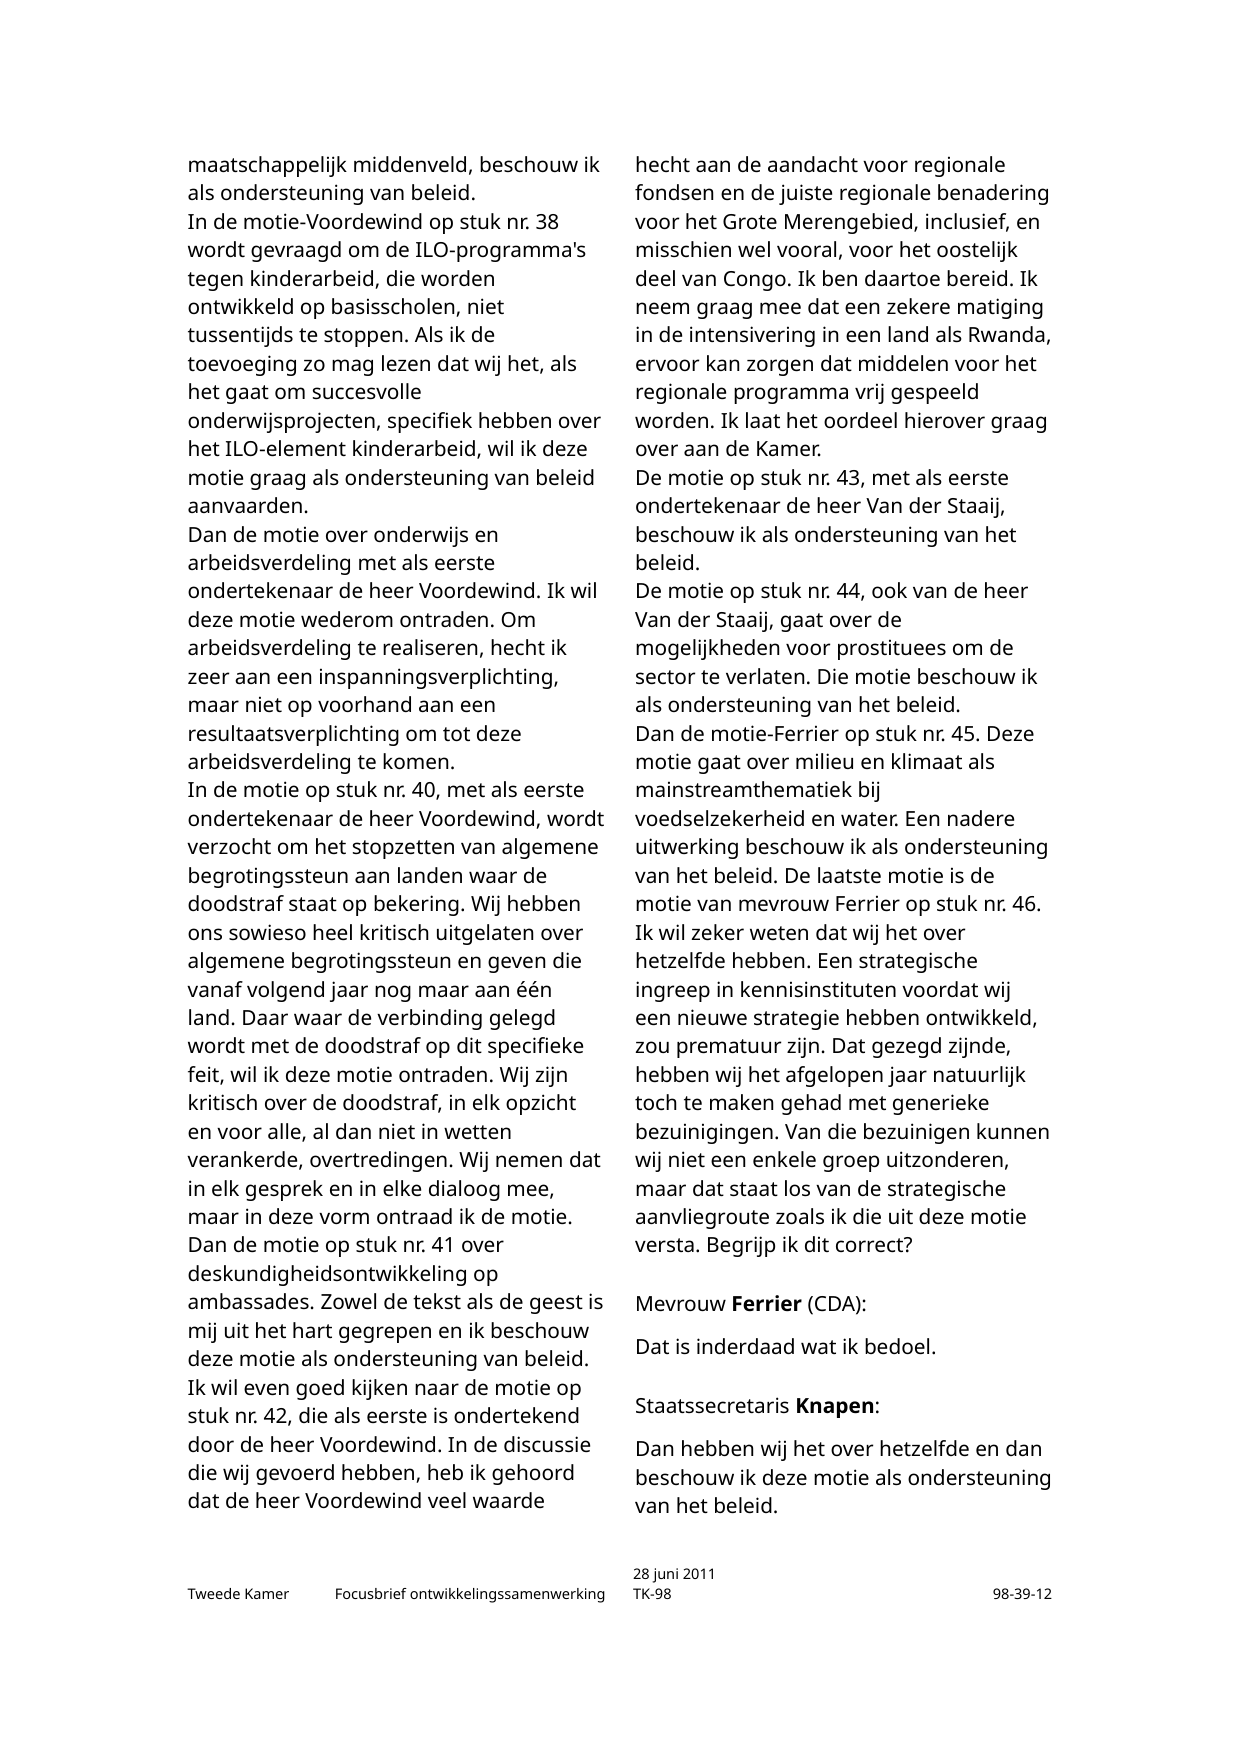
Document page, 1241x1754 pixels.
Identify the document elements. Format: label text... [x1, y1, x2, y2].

text Dan de motie op stuk nr. 41 over deskundigheidsontwikkeling op ambassades. Zowel de tekst als de geest is mij uit het hart gegrepen en ik beschouw deze motie als ondersteuning van beleid. [187, 1231, 605, 1373]
text Dan hebben wij het over hetzelfde en dan beschouw ik deze motie als ondersteuning van het beleid. [635, 1434, 1053, 1520]
text Staatssecretaris Knapen: [635, 1391, 1053, 1419]
text De motie op stuk nr. 43, met als eerste ondertekenaar de heer Van der Staaij, beschouw ik als ondersteuning van het beleid. [635, 463, 1053, 577]
text In de motie-Voordewind op stuk nr. 38 wordt gevraagd om de ILO-programma's tegen kinderarbeid, die worden ontwikkeld op basisscholen, niet tussentijds te stoppen. Als ik de toevoeging zo mag lezen dat wij het, als het gaat om succesvolle onderwijsprojecten, specifiek hebben over het ILO-element kinderarbeid, wil ik deze motie graag als ondersteuning van beleid aanvaarden. [187, 207, 605, 520]
text Dat is inderdaad wat ik bedoel. [635, 1332, 1053, 1361]
text De motie op stuk nr. 44, ook van de heer Van der Staaij, gaat over de mogelijkheden voor prostituees om de sector te verlaten. Die motie beschouw ik als ondersteuning van het beleid. [635, 577, 1053, 719]
text maatschappelijk middenveld, beschouw ik als ondersteuning van beleid. [187, 150, 605, 207]
text hecht aan de aandacht voor regionale fondsen en de juiste regionale benadering voor het Grote Merengebied, inclusief, en misschien wel vooral, voor het oostelijk deel van Congo. Ik ben daartoe bereid. Ik neem graag mee dat een zekere matiging in de intensivering in een land als Rwanda, ervoor kan zorgen dat middelen voor het regionale programma vrij gespeeld worden. Ik laat het oordeel hierover graag over aan de Kamer. [635, 150, 1053, 463]
text Dan de motie-Ferrier op stuk nr. 45. Deze motie gaat over milieu en klimaat als mainstreamthematiek bij voedselzekerheid en water. Een nadere uitwerking beschouw ik als ondersteuning van het beleid. De laatste motie is de motie van mevrouw Ferrier op stuk nr. 46. Ik wil zeker weten dat wij het over hetzelfde hebben. Een strategische ingreep in kennisinstituten voordat wij een nieuwe strategie hebben ontwikkeld, zou prematuur zijn. Dat gezegd zijnde, hebben wij het afgelopen jaar natuurlijk toch te maken gehad met generieke bezuinigingen. Van die bezuinigen kunnen wij niet een enkele groep uitzonderen, maar dat staat los van de strategische aanvliegroute zoals ik die uit deze motie versta. Begrijp ik dit correct? [635, 719, 1053, 1259]
text Mevrouw Ferrier (CDA): [635, 1289, 1053, 1317]
text Ik wil even goed kijken naar de motie op stuk nr. 42, die als eerste is ondertekend door de heer Voordewind. In de discussie die wij gevoerd hebben, heb ik gehoord dat de heer Voordewind veel waarde [187, 1373, 605, 1515]
text Dan de motie over onderwijs en arbeidsverdeling met als eerste ondertekenaar de heer Voordewind. Ik wil deze motie wederom ontraden. Om arbeidsverdeling te realiseren, hecht ik zeer aan een inspanningsverplichting, maar niet op voorhand aan een resultaatsverplichting om tot deze arbeidsverdeling te komen. [187, 520, 605, 776]
text In de motie op stuk nr. 40, met als eerste ondertekenaar de heer Voordewind, wordt verzocht om het stopzetten van algemene begrotingssteun aan landen waar de doodstraf staat op bekering. Wij hebben ons sowieso heel kritisch uitgelaten over algemene begrotingssteun en geven die vanaf volgend jaar nog maar aan één land. Daar waar de verbinding gelegd wordt met de doodstraf op dit specifieke feit, wil ik deze motie ontraden. Wij zijn kritisch over de doodstraf, in elk opzicht en voor alle, al dan niet in wetten verankerde, overtredingen. Wij nemen dat in elk gesprek en in elke dialoog mee, maar in deze vorm ontraad ik de motie. [187, 776, 605, 1231]
